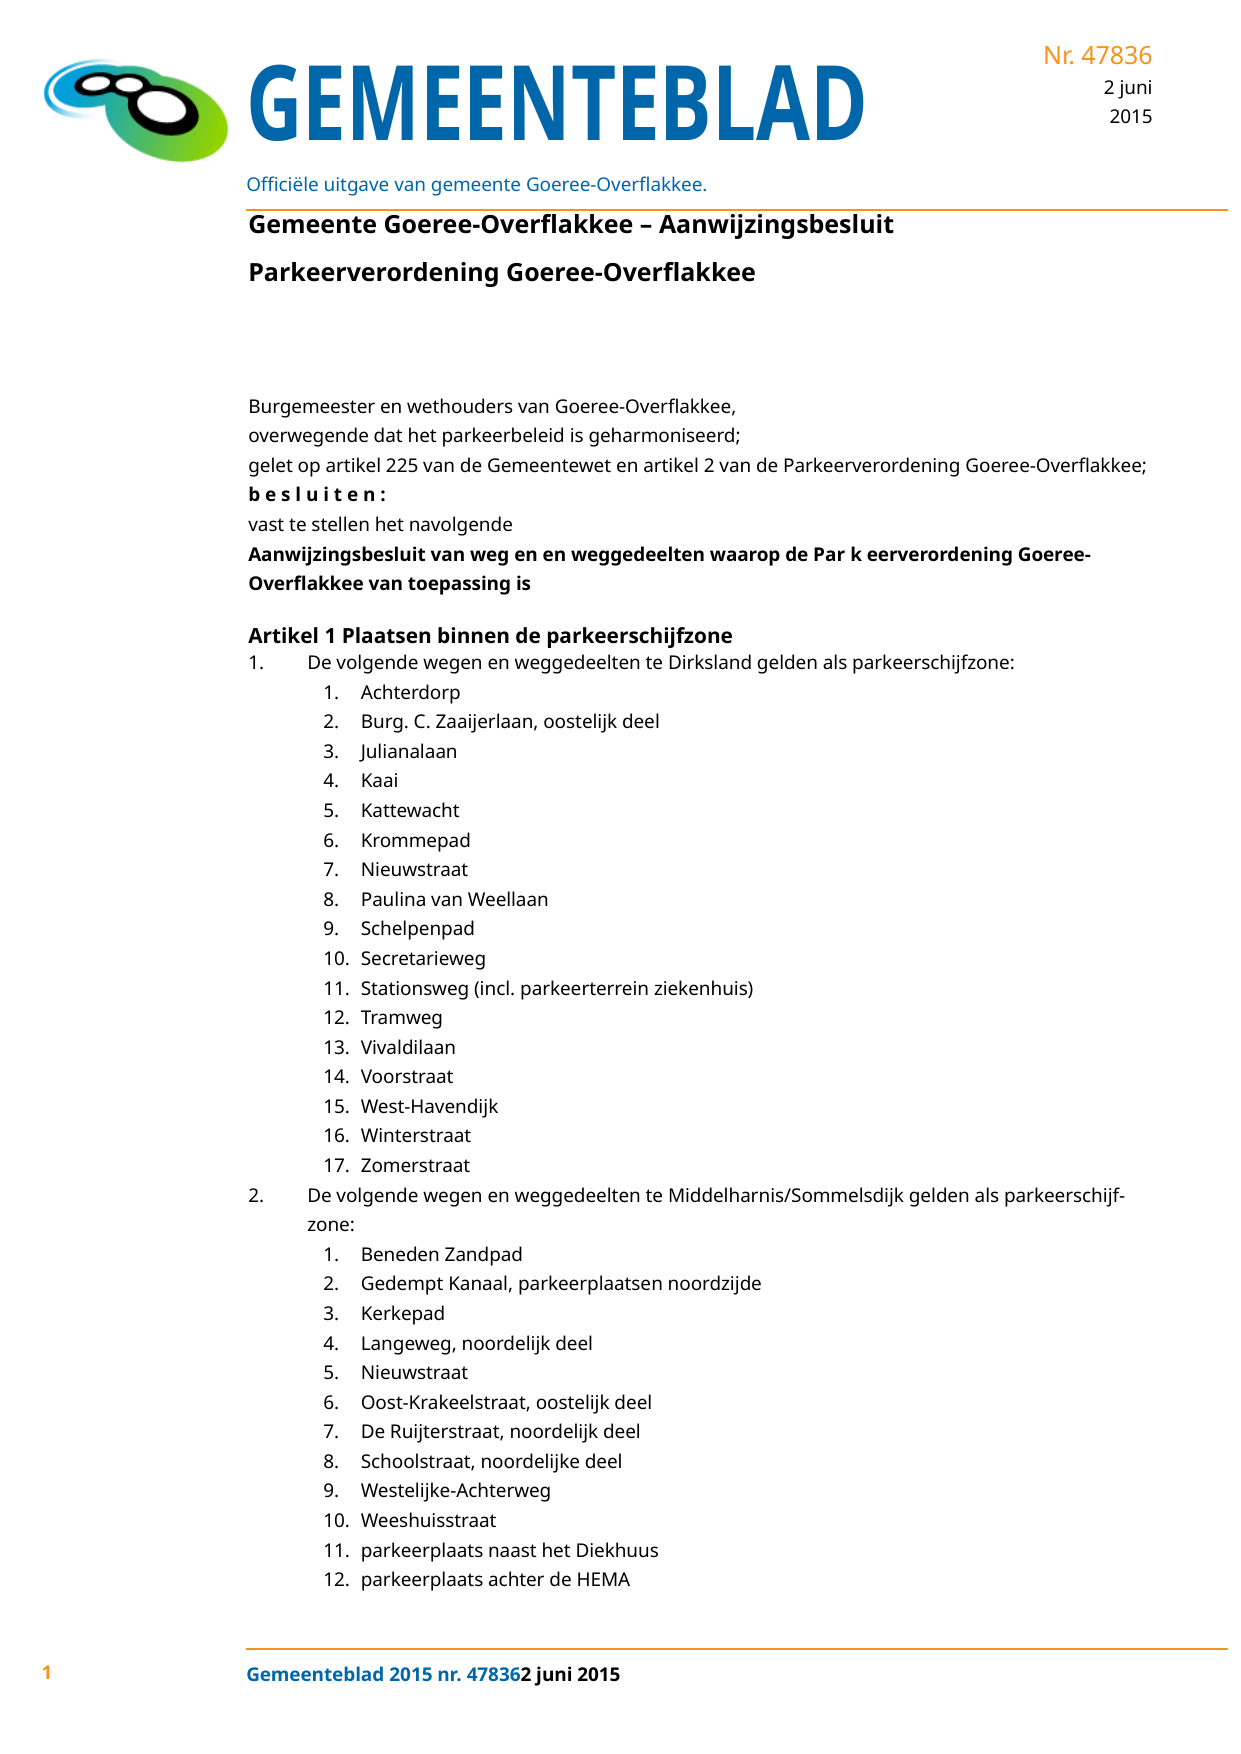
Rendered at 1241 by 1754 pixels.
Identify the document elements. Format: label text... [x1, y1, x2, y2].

list parkeerplaats naast het Diekhuus [323, 1537, 1152, 1562]
list Nieuwstraat [323, 1359, 1152, 1385]
list West-Havendijk [323, 1093, 1152, 1119]
list Julianalaan [323, 738, 1152, 764]
list Oost-Krakeelstraat, oostelijk deel [323, 1389, 1152, 1414]
text Burgemeester en wethouders van Goeree-Overflakkee, [248, 393, 1152, 419]
list Voorstraat [323, 1063, 1152, 1089]
list Kerkepad [323, 1300, 1152, 1326]
list Vivaldilaan [323, 1034, 1152, 1059]
list De Ruijterstraat, noordelijk deel [323, 1418, 1152, 1444]
text overwegende dat het parkeerbeleid is geharmoniseerd; [248, 422, 1152, 448]
list De volgende wegen en weggedeelten te Middelharnis/Sommelsdijk gelden als parkeerschijf-zone: [248, 1182, 1152, 1237]
list Schelpenpad [323, 916, 1152, 941]
list Burg. C. Zaaijerlaan, oostelijk deel [323, 708, 1152, 734]
list Tramweg [323, 1004, 1152, 1030]
list Kaai [323, 768, 1152, 793]
list Stationsweg (incl. parkeerterrein ziekenhuis) [323, 975, 1152, 1000]
text b e s l u i t e n : [248, 482, 1152, 507]
list Beneden Zandpad [323, 1241, 1152, 1267]
list Paulina van Weellaan [323, 886, 1152, 912]
list Zomerstraat [323, 1152, 1152, 1178]
text gelet op artikel 225 van de Gemeentewet en artikel 2 van de Parkeerverordening Goeree-Overflakkee; [248, 452, 1152, 478]
text Aanwijzingsbesluit van weg en en weggedeelten waarop de Par k eerverordening Goeree-Overflakkee van toepassing is [248, 541, 1152, 596]
list Secretarieweg [323, 945, 1152, 971]
list Nieuwstraat [323, 856, 1152, 882]
text Artikel 1 Plaatsen binnen de parkeerschijfzone [248, 621, 1152, 649]
list De volgende wegen en weggedeelten te Dirksland gelden als parkeerschijfzone: [248, 649, 1152, 675]
list parkeerplaats achter de HEMA [323, 1566, 1152, 1592]
list Achterdorp [323, 679, 1152, 704]
list Gedempt Kanaal, parkeerplaatsen noordzijde [323, 1271, 1152, 1296]
list Schoolstraat, noordelijke deel [323, 1448, 1152, 1474]
list Weeshuisstraat [323, 1507, 1152, 1533]
list Krommepad [323, 827, 1152, 852]
text vast te stellen het navolgende [248, 511, 1152, 537]
list Winterstraat [323, 1123, 1152, 1148]
text Gemeente Goeree-Overflakkee – Aanwijzingsbesluit Parkeerverordening Goeree-Overflakkee [248, 211, 1152, 288]
list Kattewacht [323, 797, 1152, 823]
list Langeweg, noordelijk deel [323, 1330, 1152, 1355]
list Westelijke-Achterweg [323, 1478, 1152, 1503]
picture [41, 47, 231, 172]
